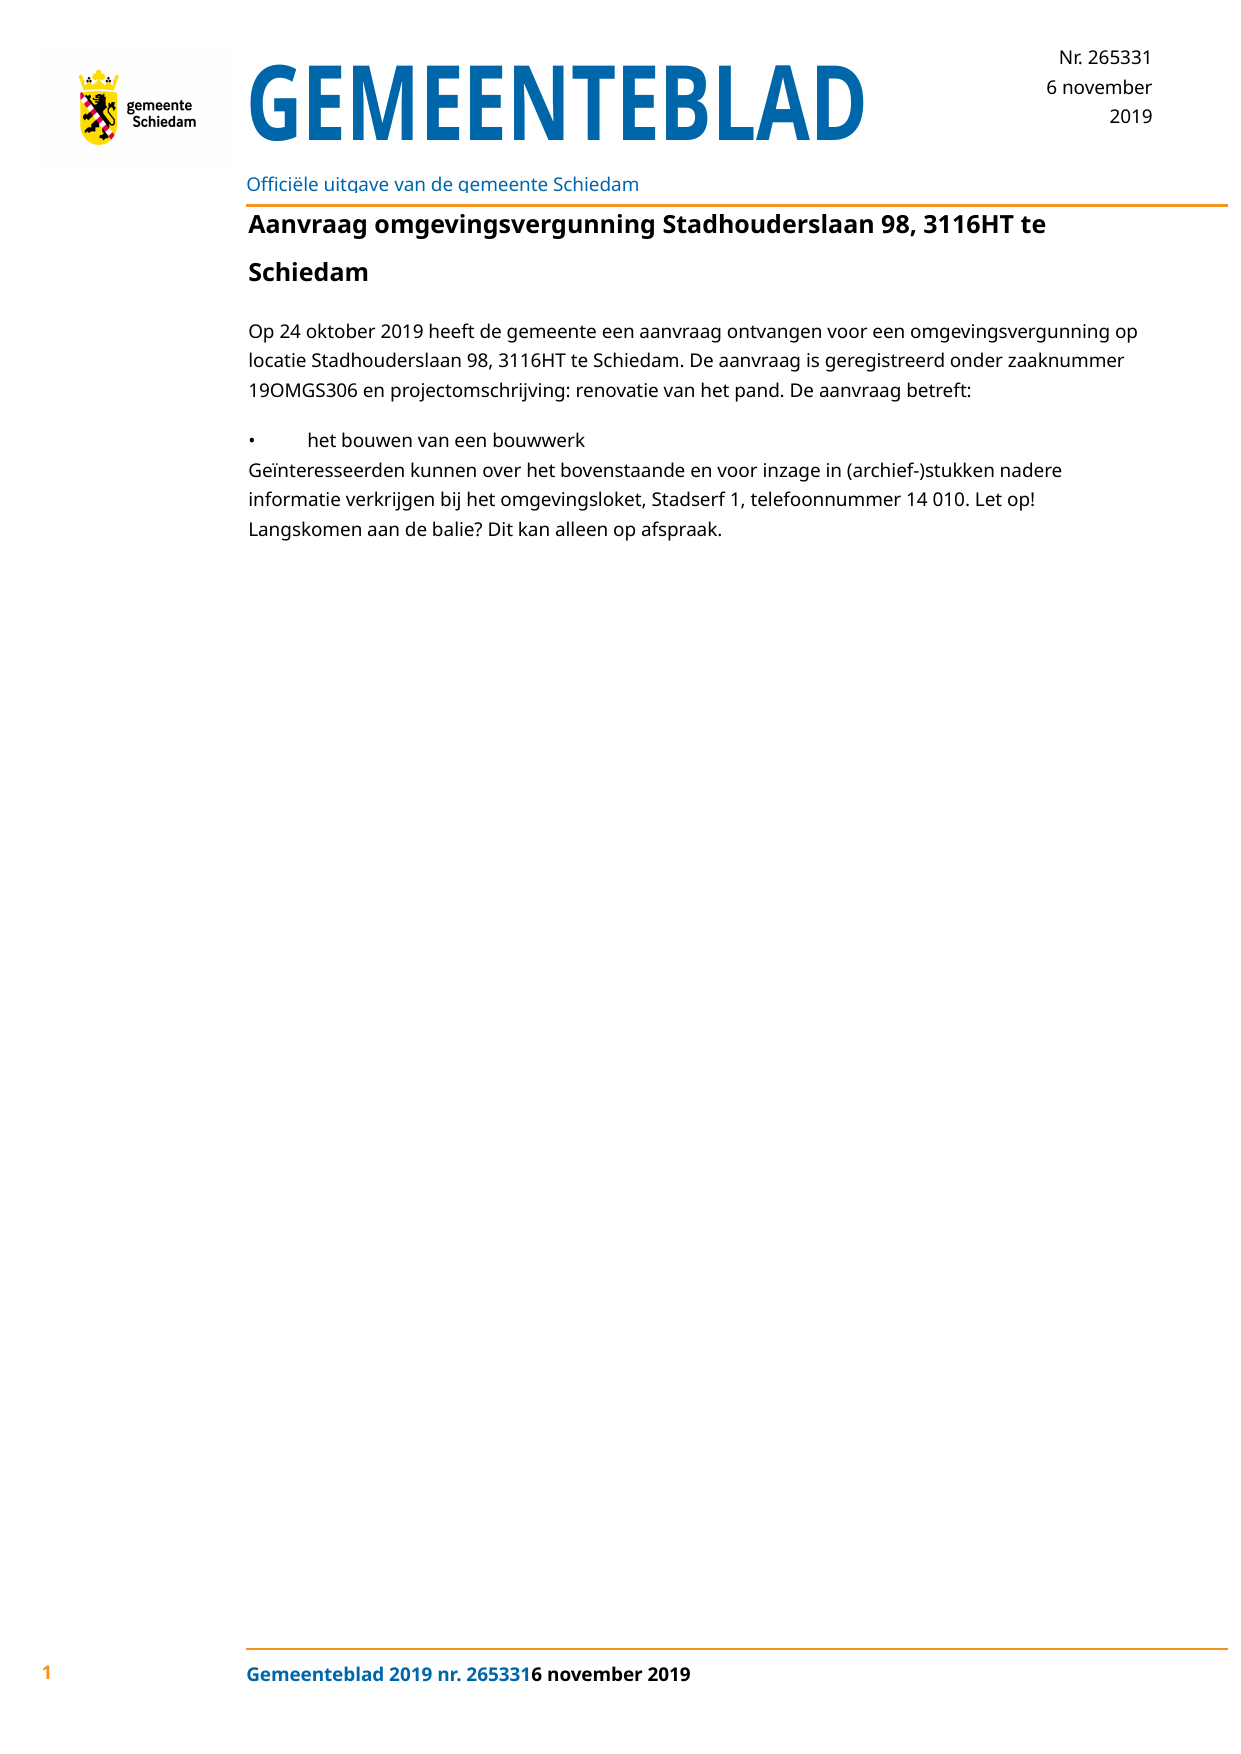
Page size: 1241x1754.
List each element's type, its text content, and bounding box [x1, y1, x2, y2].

text Op 24 oktober 2019 heeft de gemeente een aanvraag ontvangen voor een omgevingsvergunning op locatie Stadhouderslaan 98, 3116HT te Schiedam. De aanvraag is geregistreerd onder zaaknummer 19OMGS306 en projectomschrijving: renovatie van het pand. De aanvraag betreft: [248, 318, 1152, 403]
text Geïnteresseerden kunnen over het bovenstaande en voor inzage in (archief-)stukken nadere informatie verkrijgen bij het omgevingsloket, Stadserf 1, telefoonnummer 14 010. Let op! Langskomen aan de balie? Dit kan alleen op afspraak. [248, 457, 1152, 542]
list het bouwen van een bouwwerk [248, 427, 1152, 453]
text Aanvraag omgevingsvergunning Stadhouderslaan 98, 3116HT te Schiedam [248, 207, 1152, 288]
picture [41, 47, 231, 172]
